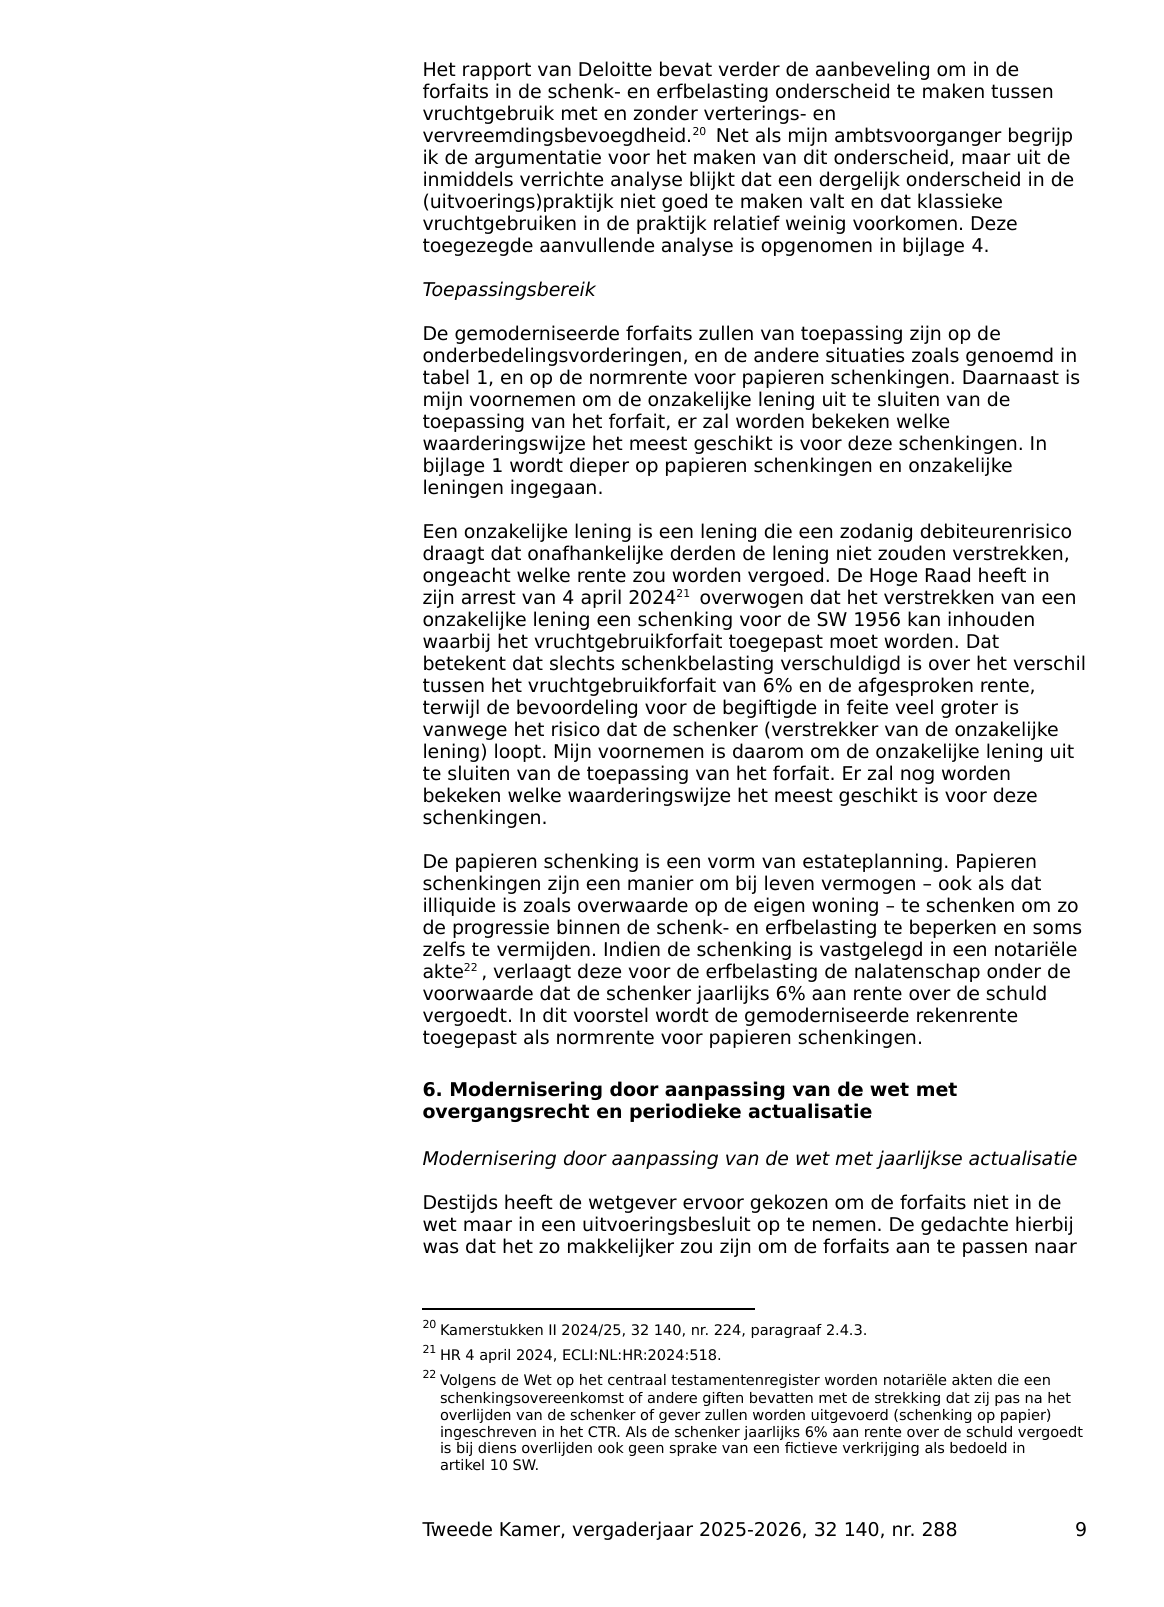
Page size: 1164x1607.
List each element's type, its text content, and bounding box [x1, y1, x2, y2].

text Het rapport van Deloitte bevat verder de aanbeveling om in de forfaits in de schenk- en erfbelasting onderscheid te maken tussen vruchtgebruik met en zonder verterings- en vervreemdingsbevoegdheid. Net als mijn ambtsvoorganger begrijp ik de argumentatie voor het maken van dit onderscheid, maar uit de inmiddels verrichte analyse blijkt dat een dergelijk onderscheid in de (uitvoerings)praktijk niet goed te maken valt en dat klassieke vruchtgebruiken in de praktijk relatief weinig voorkomen. Deze toegezegde aanvullende analyse is opgenomen in bijlage 4. [422, 59, 1087, 257]
subtitle 6. Modernisering door aanpassing van de wet met overgangsrecht en periodieke actualisatie [422, 1079, 1087, 1123]
text Volgens de Wet op het centraal testamentenregister worden notariële akten die een schenkingsovereenkomst of andere giften bevatten met de strekking dat zij pas na het overlijden van de schenker of gever zullen worden uitgevoerd (schenking op papier) ingeschreven in het CTR. Als de schenker jaarlijks 6% aan rente over de schuld vergoedt is bij diens overlijden ook geen sprake van een fictieve verkrijging als bedoeld in artikel 10 SW. [422, 1368, 1087, 1474]
text Een onzakelijke lening is een lening die een zodanig debiteurenrisico draagt dat onafhankelijke derden de lening niet zouden verstrekken, ongeacht welke rente zou worden vergoed. De Hoge Raad heeft in zijn arrest van 4 april 2024 overwogen dat het verstrekken van een onzakelijke lening een schenking voor de SW 1956 kan inhouden waarbij het vruchtgebruikforfait toegepast moet worden. Dat betekent dat slechts schenkbelasting verschuldigd is over het verschil tussen het vruchtgebruikforfait van 6% en de afgesproken rente, terwijl de bevoordeling voor de begiftigde in feite veel groter is vanwege het risico dat de schenker (verstrekker van de onzakelijke lening) loopt. Mijn voornemen is daarom om de onzakelijke lening uit te sluiten van de toepassing van het forfait. Er zal nog worden bekeken welke waarderingswijze het meest geschikt is voor deze schenkingen. [422, 521, 1087, 829]
text Kamerstukken II 2024/25, 32 140, nr. 224, paragraaf 2.4.3. [422, 1318, 1087, 1340]
text Destijds heeft de wetgever ervoor gekozen om de forfaits niet in de wet maar in een uitvoeringsbesluit op te nemen. De gedachte hierbij was dat het zo makkelijker zou zijn om de forfaits aan te passen naar [422, 1192, 1087, 1258]
text De papieren schenking is een vorm van estateplanning. Papieren schenkingen zijn een manier om bij leven vermogen – ook als dat illiquide is zoals overwaarde op de eigen woning – te schenken om zo de progressie binnen de schenk- en erfbelasting te beperken en soms zelfs te vermijden. Indien de schenking is vastgelegd in een notariële akte, verlaagt deze voor de erfbelasting de nalatenschap onder de voorwaarde dat de schenker jaarlijks 6% aan rente over de schuld vergoedt. In dit voorstel wordt de gemoderniseerde rekenrente toegepast als normrente voor papieren schenkingen. [422, 851, 1087, 1049]
text De gemoderniseerde forfaits zullen van toepassing zijn op de onderbedelingsvorderingen, en de andere situaties zoals genoemd in tabel 1, en op de normrente voor papieren schenkingen. Daarnaast is mijn voornemen om de onzakelijke lening uit te sluiten van de toepassing van het forfait, er zal worden bekeken welke waarderingswijze het meest geschikt is voor deze schenkingen. In bijlage 1 wordt dieper op papieren schenkingen en onzakelijke leningen ingegaan. [422, 323, 1087, 499]
subtitle Toepassingsbereik [422, 279, 1087, 301]
subtitle Modernisering door aanpassing van de wet met jaarlijkse actualisatie [422, 1148, 1087, 1170]
text HR 4 april 2024, ECLI:NL:HR:2024:518. [422, 1343, 1087, 1365]
